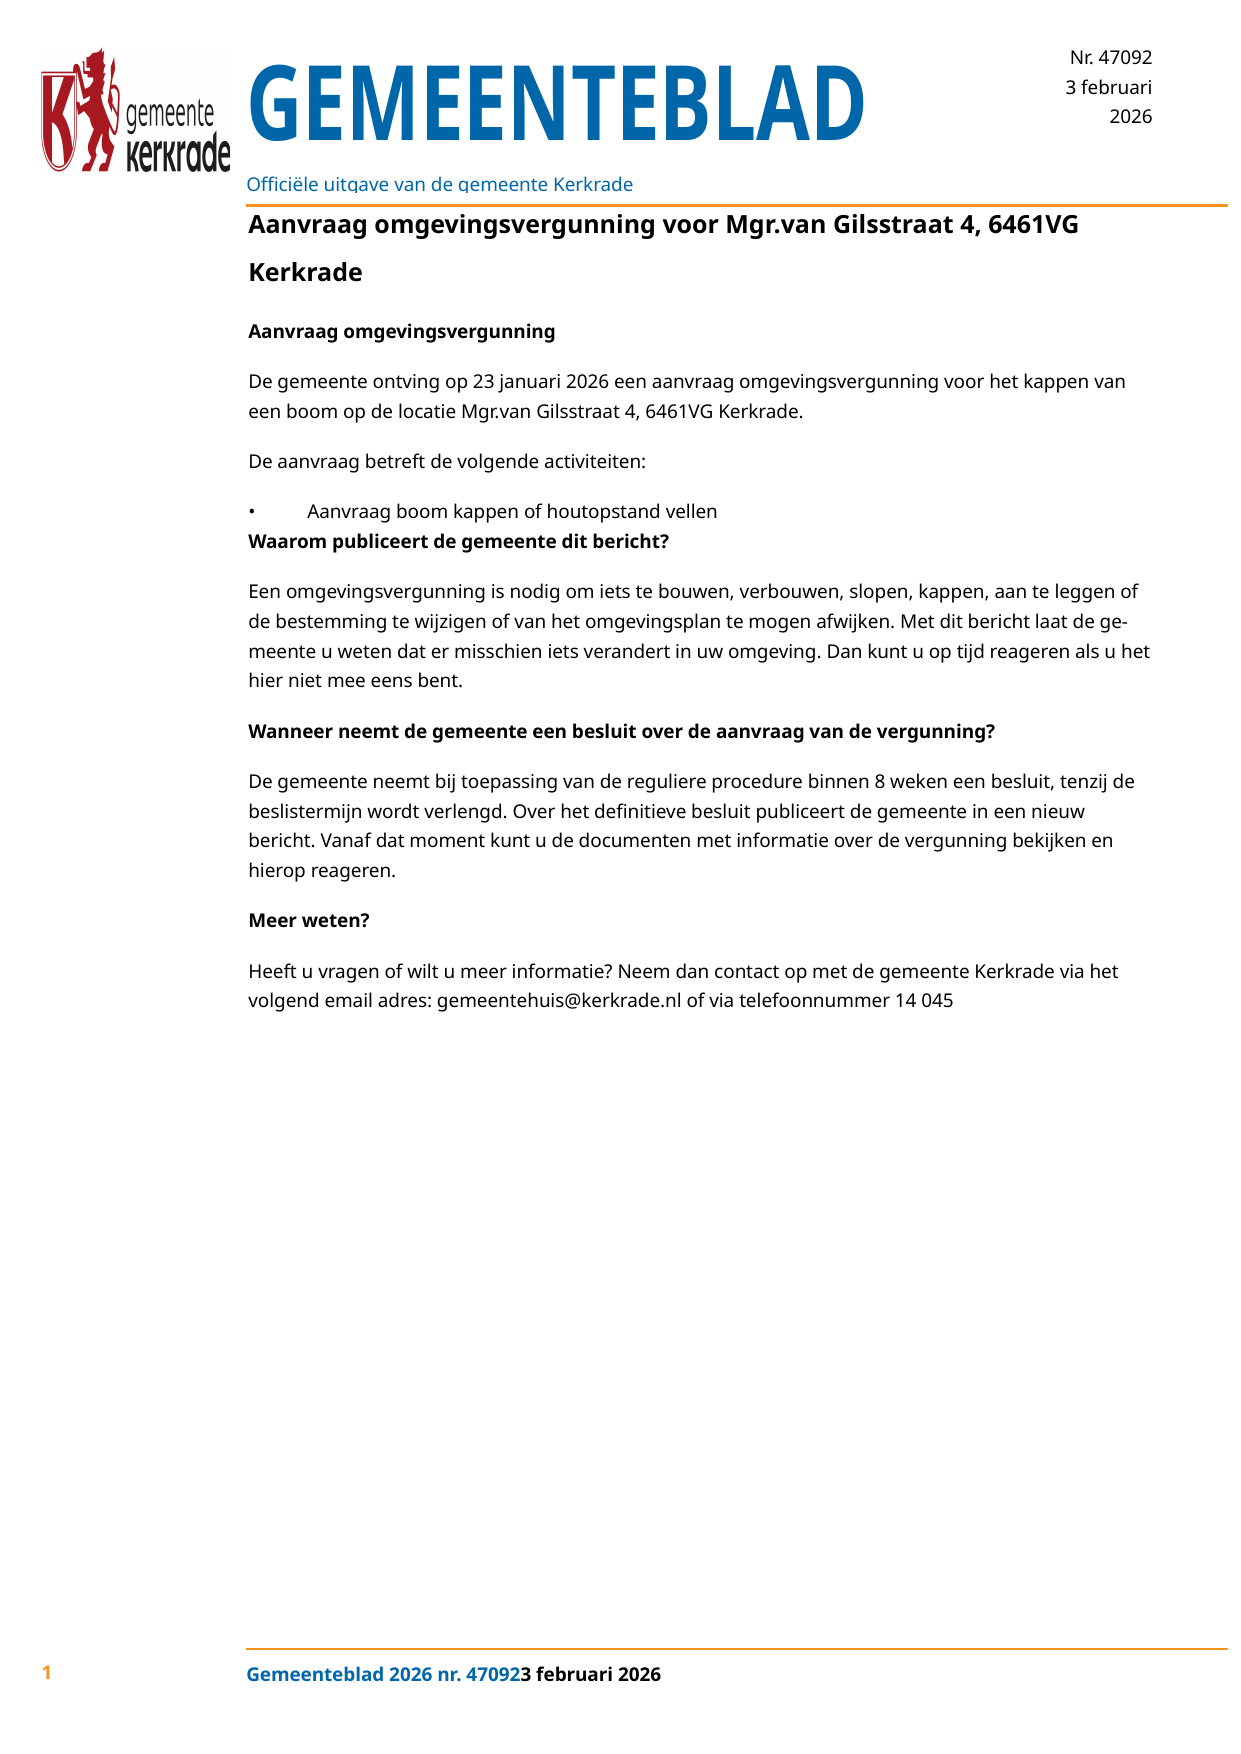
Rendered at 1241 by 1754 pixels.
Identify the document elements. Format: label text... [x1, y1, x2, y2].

text Aanvraag omgevingsvergunning voor Mgr.van Gilsstraat 4, 6461VG Kerkrade [248, 207, 1152, 288]
list Aanvraag boom kappen of houtopstand vellen [248, 499, 1152, 524]
text Heeft u vragen of wilt u meer informatie? Neem dan contact op met de gemeente Kerkrade via het volgend email adres: gemeentehuis@kerkrade.nl of via telefoonnummer 14 045 [248, 958, 1152, 1013]
text Meer weten? [248, 907, 1152, 933]
text De aanvraag betreft de volgende activiteiten: [248, 448, 1152, 474]
picture [41, 47, 231, 172]
text Waarom publiceert de gemeente dit bericht? [248, 528, 1152, 554]
text Een omgevingsvergunning is nodig om iets te bouwen, verbouwen, slopen, kappen, aan te leggen of de bestemming te wijzigen of van het omgevingsplan te mogen afwijken. Met dit bericht laat de ge- meente u weten dat er misschien iets verandert in uw omgeving. Dan kunt u op tijd reageren als u het hier niet mee eens bent. [248, 579, 1152, 693]
text Wanneer neemt de gemeente een besluit over de aanvraag van de vergunning? [248, 718, 1152, 744]
text Aanvraag omgevingsvergunning [248, 318, 1152, 344]
text De gemeente neemt bij toepassing van de reguliere procedure binnen 8 weken een besluit, tenzij de beslistermijn wordt verlengd. Over het definitieve besluit publiceert de gemeente in een nieuw bericht. Vanaf dat moment kunt u de documenten met informatie over de vergunning bekijken en hierop reageren. [248, 768, 1152, 883]
text De gemeente ontving op 23 januari 2026 een aanvraag omgevingsvergunning voor het kappen van een boom op de locatie Mgr.van Gilsstraat 4, 6461VG Kerkrade. [248, 368, 1152, 424]
